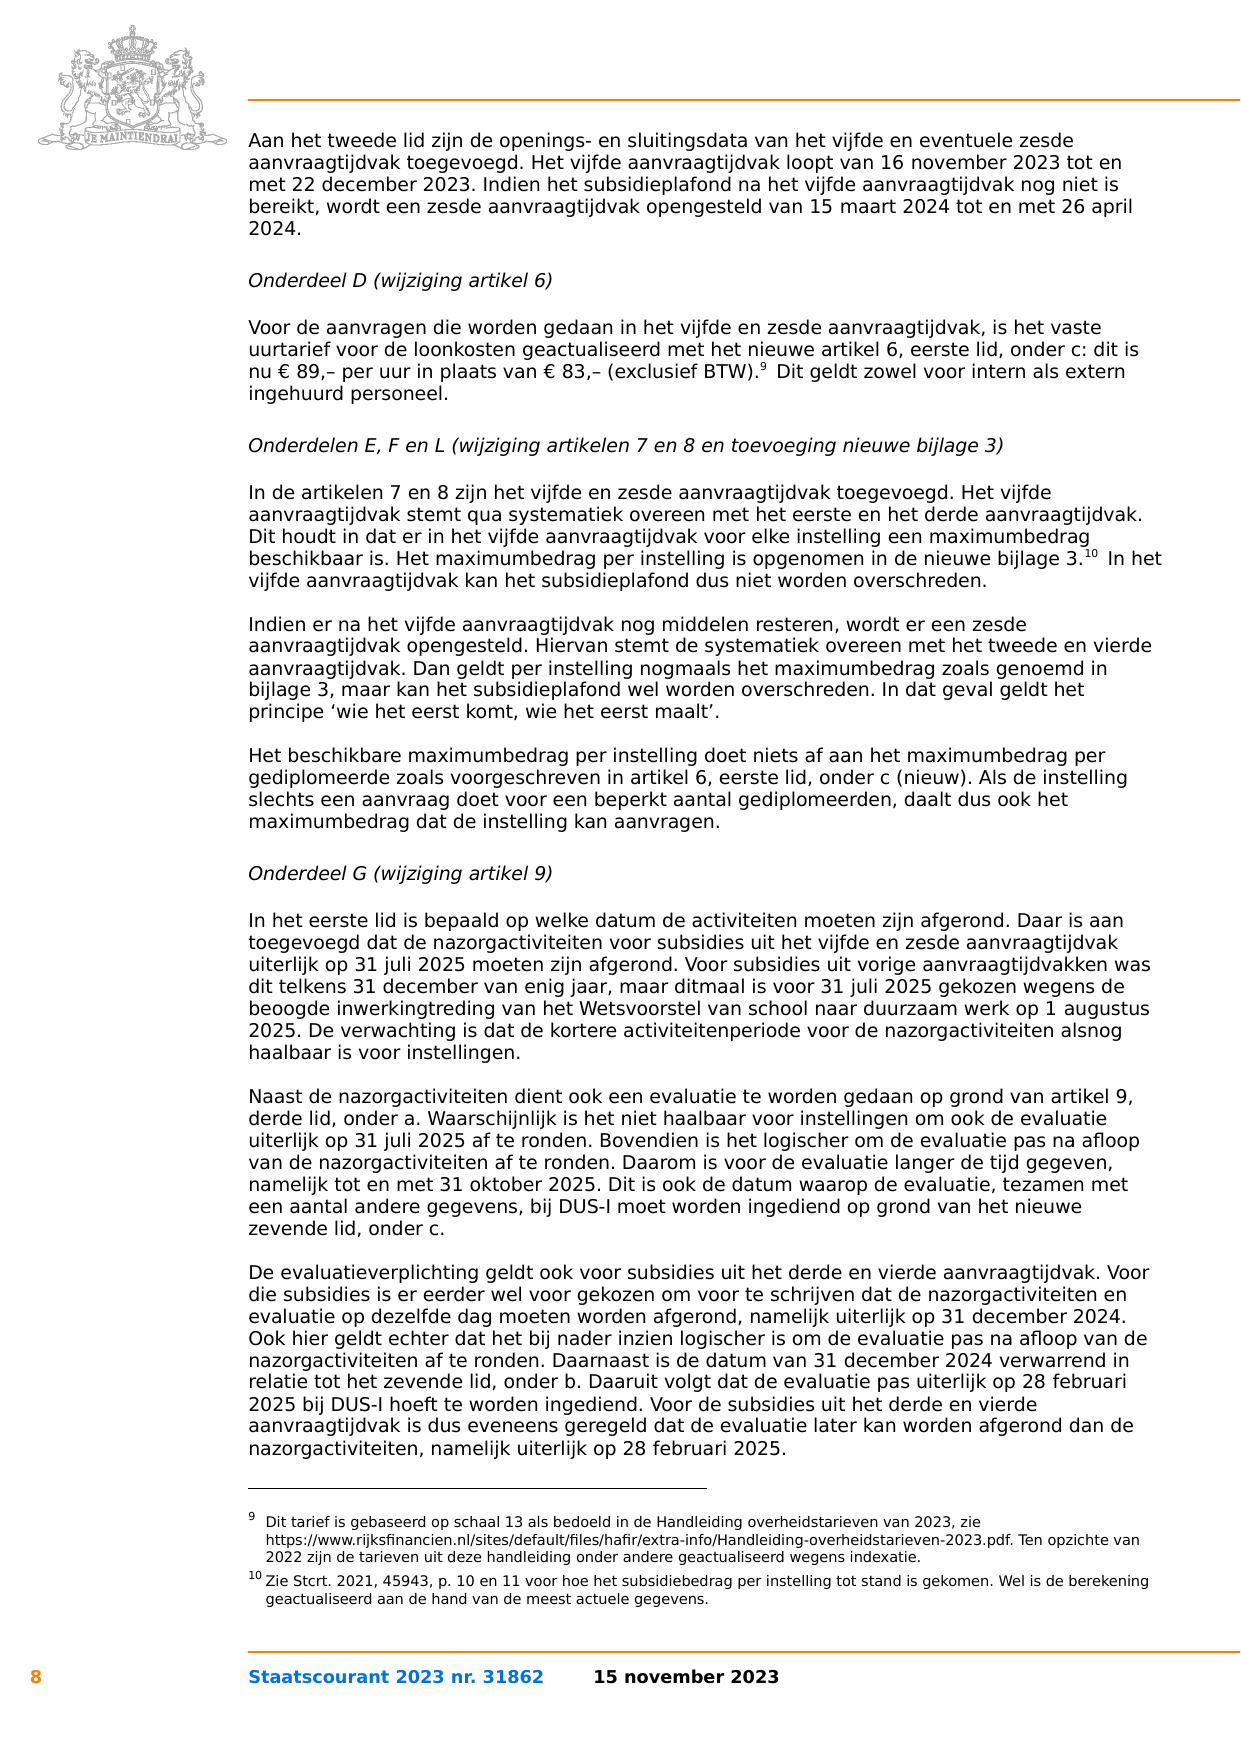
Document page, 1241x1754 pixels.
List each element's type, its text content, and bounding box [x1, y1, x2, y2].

text In de artikelen 7 en 8 zijn het vijfde en zesde aanvraagtijdvak toegevoegd. Het vijfde aanvraagtijdvak stemt qua systematiek overeen met het eerste en het derde aanvraagtijdvak. Dit houdt in dat er in het vijfde aanvraagtijdvak voor elke instelling een maximumbedrag beschikbaar is. Het maximumbedrag per instelling is opgenomen in de nieuwe bijlage 3. In het vijfde aanvraagtijdvak kan het subsidieplafond dus niet worden overschreden. [248, 482, 1163, 592]
text Naast de nazorgactiviteiten dient ook een evaluatie te worden gedaan op grond van artikel 9, derde lid, onder a. Waarschijnlijk is het niet haalbaar voor instellingen om ook de evaluatie uiterlijk op 31 juli 2025 af te ronden. Bovendien is het logischer om de evaluatie pas na afloop van de nazorgactiviteiten af te ronden. Daarom is voor de evaluatie langer de tijd gegeven, namelijk tot en met 31 oktober 2025. Dit is ook de datum waarop de evaluatie, tezamen met een aantal andere gegevens, bij DUS-I moet worden ingediend op grond van het nieuwe zevende lid, onder c. [248, 1086, 1163, 1240]
text Zie Stcrt. 2021, 45943, p. 10 en 11 voor hoe het subsidiebedrag per instelling tot stand is gekomen. Wel is de berekening geactualiseerd aan de hand van de meest actuele gegevens. [248, 1569, 1163, 1608]
text Het beschikbare maximumbedrag per instelling doet niets af aan het maximumbedrag per gediplomeerde zoals voorgeschreven in artikel 6, eerste lid, onder c (nieuw). Als de instelling slechts een aanvraag doet voor een beperkt aantal gediplomeerden, daalt dus ook het maximumbedrag dat de instelling kan aanvragen. [248, 745, 1163, 833]
text De evaluatieverplichting geldt ook voor subsidies uit het derde en vierde aanvraagtijdvak. Voor die subsidies is er eerder wel voor gekozen om voor te schrijven dat de nazorgactiviteiten en evaluatie op dezelfde dag moeten worden afgerond, namelijk uiterlijk op 31 december 2024. Ook hier geldt echter dat het bij nader inzien logischer is om de evaluatie pas na afloop van de nazorgactiviteiten af te ronden. Daarnaast is de datum van 31 december 2024 verwarrend in relatie tot het zevende lid, onder b. Daaruit volgt dat de evaluatie pas uiterlijk op 28 februari 2025 bij DUS-I hoeft te worden ingediend. Voor de subsidies uit het derde en vierde aanvraagtijdvak is dus eveneens geregeld dat de evaluatie later kan worden afgerond dan de nazorgactiviteiten, namelijk uiterlijk op 28 februari 2025. [248, 1262, 1163, 1459]
subtitle Onderdeel G (wijziging artikel 9) [248, 863, 1163, 885]
text Aan het tweede lid zijn de openings- en sluitingsdata van het vijfde en eventuele zesde aanvraagtijdvak toegevoegd. Het vijfde aanvraagtijdvak loopt van 16 november 2023 tot en met 22 december 2023. Indien het subsidieplafond na het vijfde aanvraagtijdvak nog niet is bereikt, wordt een zesde aanvraagtijdvak opengesteld van 15 maart 2024 tot en met 26 april 2024. [248, 130, 1163, 240]
text Dit tarief is gebaseerd op schaal 13 als bedoeld in de Handleiding overheidstarieven van 2023, zie https://www.rijksfinancien.nl/sites/default/files/hafir/extra-info/Handleiding-overheidstarieven-2023.pdf. Ten opzichte van 2022 zijn de tarieven uit deze handleiding onder andere geactualiseerd wegens indexatie. [248, 1510, 1163, 1566]
subtitle Onderdeel D (wijziging artikel 6) [248, 270, 1163, 292]
text In het eerste lid is bepaald op welke datum de activiteiten moeten zijn afgerond. Daar is aan toegevoegd dat de nazorgactiviteiten voor subsidies uit het vijfde en zesde aanvraagtijdvak uiterlijk op 31 juli 2025 moeten zijn afgerond. Voor subsidies uit vorige aanvraagtijdvakken was dit telkens 31 december van enig jaar, maar ditmaal is voor 31 juli 2025 gekozen wegens de beoogde inwerkingtreding van het Wetsvoorstel van school naar duurzaam werk op 1 augustus 2025. De verwachting is dat de kortere activiteitenperiode voor de nazorgactiviteiten alsnog haalbaar is voor instellingen. [248, 910, 1163, 1064]
subtitle Onderdelen E, F en L (wijziging artikelen 7 en 8 en toevoeging nieuwe bijlage 3) [248, 435, 1163, 457]
text Indien er na het vijfde aanvraagtijdvak nog middelen resteren, wordt er een zesde aanvraagtijdvak opengesteld. Hiervan stemt de systematiek overeen met het tweede en vierde aanvraagtijdvak. Dan geldt per instelling nogmaals het maximumbedrag zoals genoemd in bijlage 3, maar kan het subsidieplafond wel worden overschreden. In dat geval geldt het principe ‘wie het eerst komt, wie het eerst maalt’. [248, 613, 1163, 723]
picture [38, 25, 227, 150]
text Voor de aanvragen die worden gedaan in het vijfde en zesde aanvraagtijdvak, is het vaste uurtarief voor de loonkosten geactualiseerd met het nieuwe artikel 6, eerste lid, onder c: dit is nu € 89,– per uur in plaats van € 83,– (exclusief BTW). Dit geldt zowel voor intern als extern ingehuurd personeel. [248, 317, 1163, 405]
